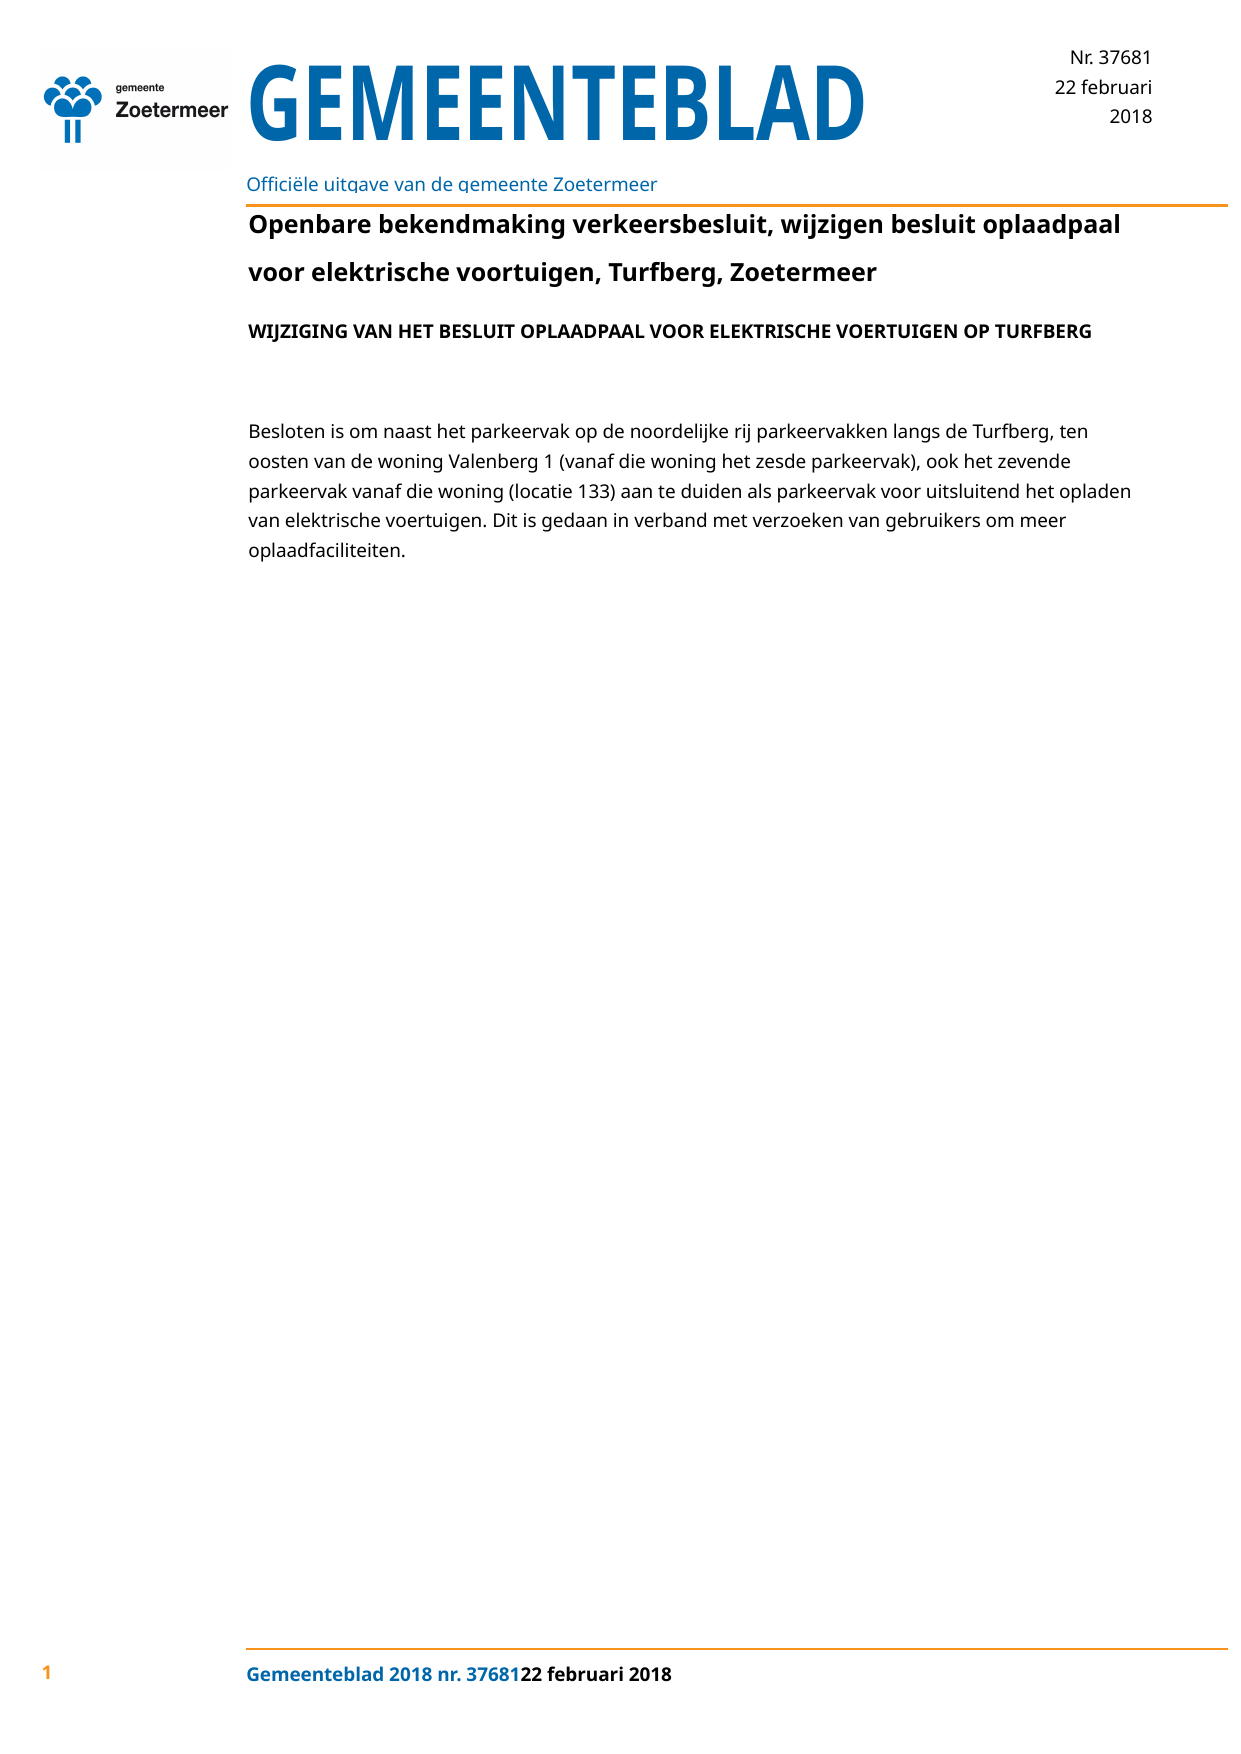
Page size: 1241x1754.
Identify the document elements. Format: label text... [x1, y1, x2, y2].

text WIJZIGING VAN HET BESLUIT OPLAADPAAL VOOR ELEKTRISCHE VOERTUIGEN OP TURFBERG [248, 318, 1152, 344]
text Besloten is om naast het parkeervak op de noordelijke rij parkeervakken langs de Turfberg, ten oosten van de woning Valenberg 1 (vanaf die woning het zesde parkeervak), ook het zevende parkeervak vanaf die woning (locatie 133) aan te duiden als parkeervak voor uitsluitend het opladen van elektrische voertuigen. Dit is gedaan in verband met verzoeken van gebruikers om meer oplaadfaciliteiten. [248, 419, 1152, 563]
text Openbare bekendmaking verkeersbesluit, wijzigen besluit oplaadpaal voor elektrische voortuigen, Turfberg, Zoetermeer [248, 207, 1152, 288]
picture [41, 47, 231, 172]
